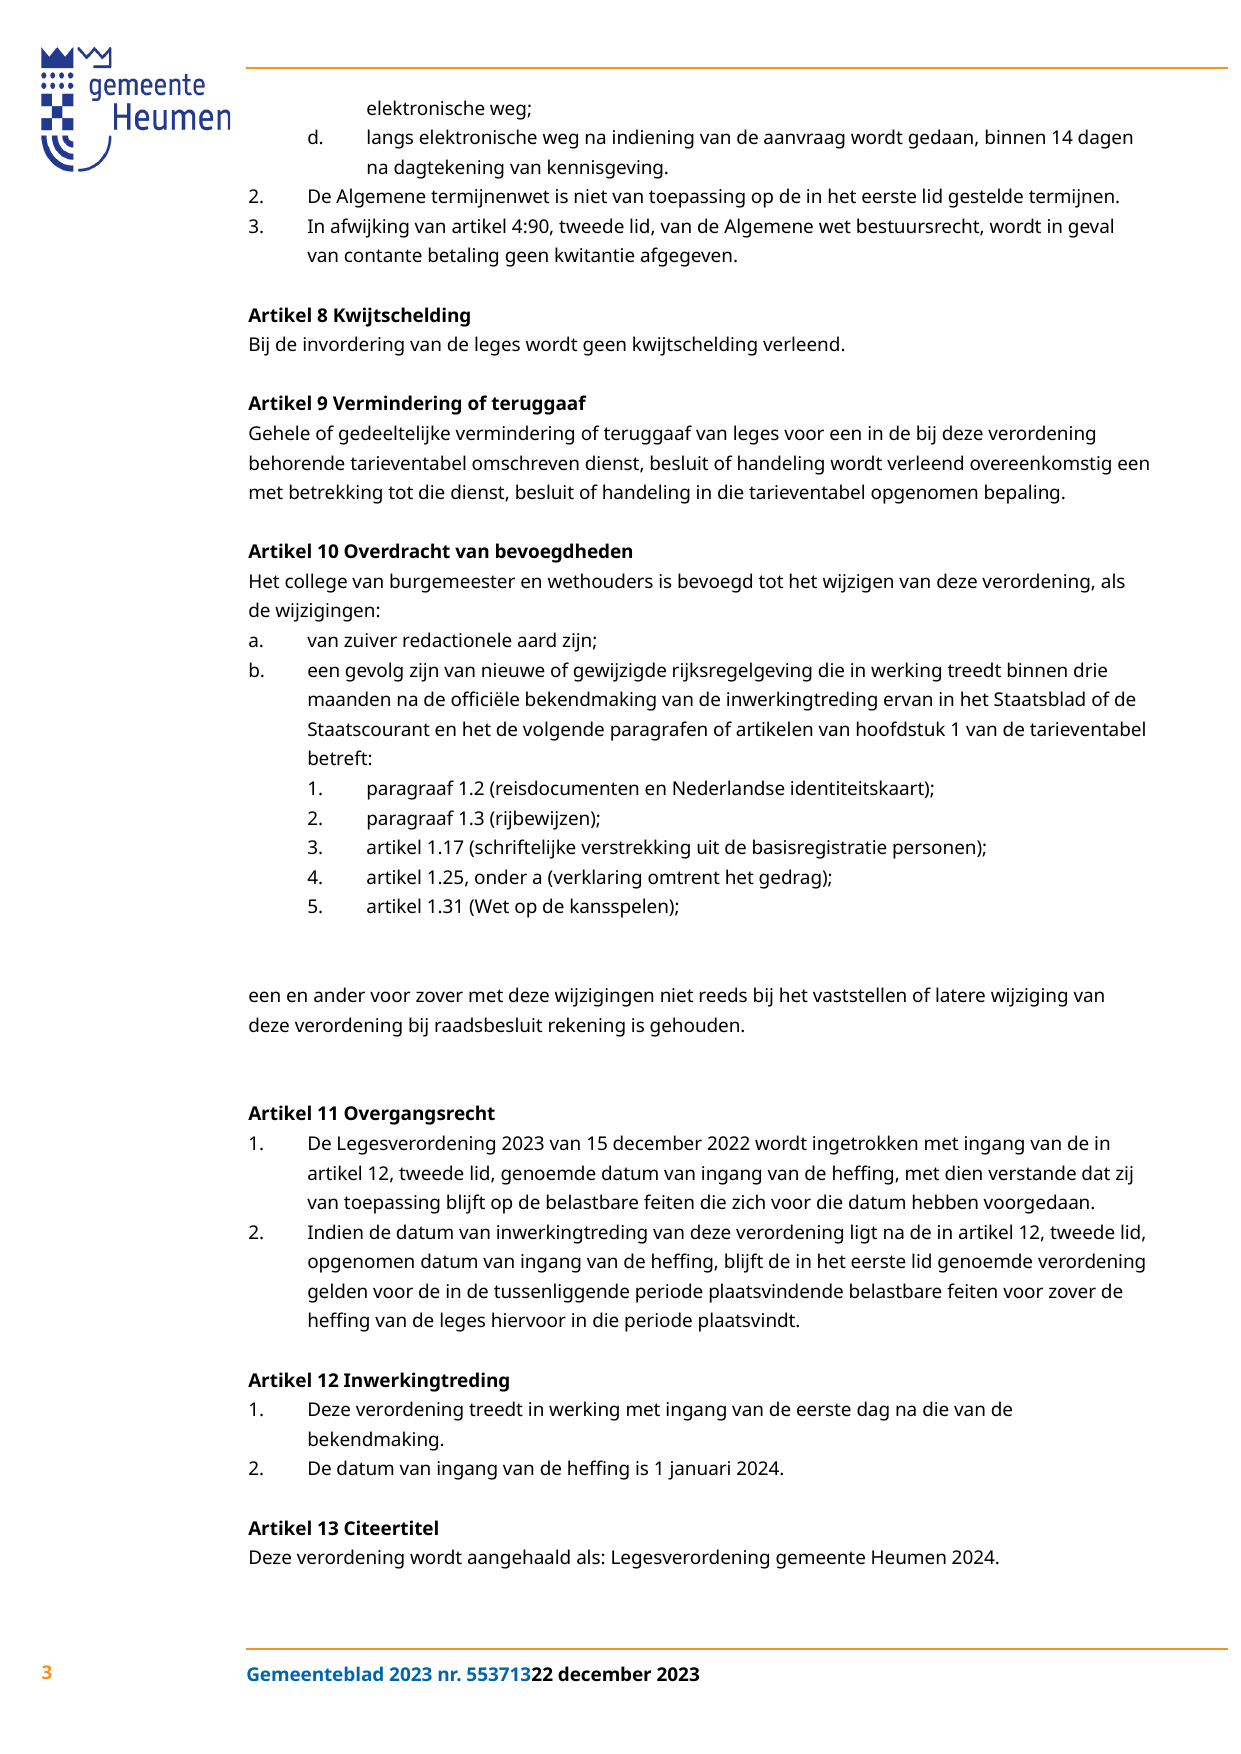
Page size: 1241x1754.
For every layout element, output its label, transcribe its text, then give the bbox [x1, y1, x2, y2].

list De Legesverordening 2023 van 15 december 2022 wordt ingetrokken met ingang van de in artikel 12, tweede lid, genoemde datum van ingang van de heffing, met dien verstande dat zij van toepassing blijft op de belastbare feiten die zich voor die datum hebben voorgedaan. [248, 1130, 1152, 1215]
list De datum van ingang van de heffing is 1 januari 2024. [248, 1456, 1152, 1481]
list paragraaf 1.3 (rijbewijzen); [307, 805, 1152, 831]
list van zuiver redactionele aard zijn; [248, 627, 1152, 653]
text een en ander voor zover met deze wijzigingen niet reeds bij het vaststellen of latere wijziging van deze verordening bij raadsbesluit rekening is gehouden. [248, 982, 1152, 1038]
text Artikel 12 Inwerkingtreding [248, 1367, 1152, 1393]
text Gehele of gedeeltelijke vermindering of teruggaaf van leges voor een in de bij deze verordening behorende tarieventabel omschreven dienst, besluit of handeling wordt verleend overeenkomstig een met betrekking tot die dienst, besluit of handeling in die tarieventabel opgenomen bepaling. [248, 420, 1152, 505]
list artikel 1.17 (schriftelijke verstrekking uit de basisregistratie personen); [307, 834, 1152, 860]
list langs elektronische weg na indiening van de aanvraag wordt gedaan, binnen 14 dagen na dagtekening van kennisgeving. [307, 124, 1152, 180]
picture [41, 47, 231, 172]
text Bij de invordering van de leges wordt geen kwijtschelding verleend. [248, 331, 1152, 357]
list In afwijking van artikel 4:90, tweede lid, van de Algemene wet bestuursrecht, wordt in geval van contante betaling geen kwitantie afgegeven. [248, 213, 1152, 268]
text Artikel 10 Overdracht van bevoegdheden [248, 538, 1152, 564]
text Artikel 13 Citeertitel [248, 1515, 1152, 1541]
text Artikel 9 Vermindering of teruggaaf [248, 391, 1152, 416]
list artikel 1.31 (Wet op de kansspelen); [307, 893, 1152, 919]
list Deze verordening treedt in werking met ingang van de eerste dag na die van de bekendmaking. [248, 1396, 1152, 1452]
text Het college van burgemeester en wethouders is bevoegd tot het wijzigen van deze verordening, als de wijzigingen: [248, 568, 1152, 623]
text Deze verordening wordt aangehaald als: Legesverordening gemeente Heumen 2024. [248, 1544, 1152, 1570]
text Artikel 8 Kwijtschelding [248, 302, 1152, 328]
list Indien de datum van inwerkingtreding van deze verordening ligt na de in artikel 12, tweede lid, opgenomen datum van ingang van de heffing, blijft de in het eerste lid genoemde verordening gelden voor de in de tussenliggende periode plaatsvindende belastbare feiten voor zover de heffing van de leges hiervoor in die periode plaatsvindt. [248, 1219, 1152, 1333]
list artikel 1.25, onder a (verklaring omtrent het gedrag); [307, 864, 1152, 890]
list De Algemene termijnenwet is niet van toepassing op de in het eerste lid gestelde termijnen. [248, 183, 1152, 209]
list een gevolg zijn van nieuwe of gewijzigde rijksregelgeving die in werking treedt binnen drie maanden na de officiële bekendmaking van de inwerkingtreding ervan in het Staatsblad of de Staatscourant en het de volgende paragrafen of artikelen van hoofdstuk 1 van de tarieventabel betreft: [248, 657, 1152, 771]
text Artikel 11 Overgangsrecht [248, 1101, 1152, 1126]
list paragraaf 1.2 (reisdocumenten en Nederlandse identiteitskaart); [307, 775, 1152, 801]
list elektronische weg; [307, 95, 1152, 121]
